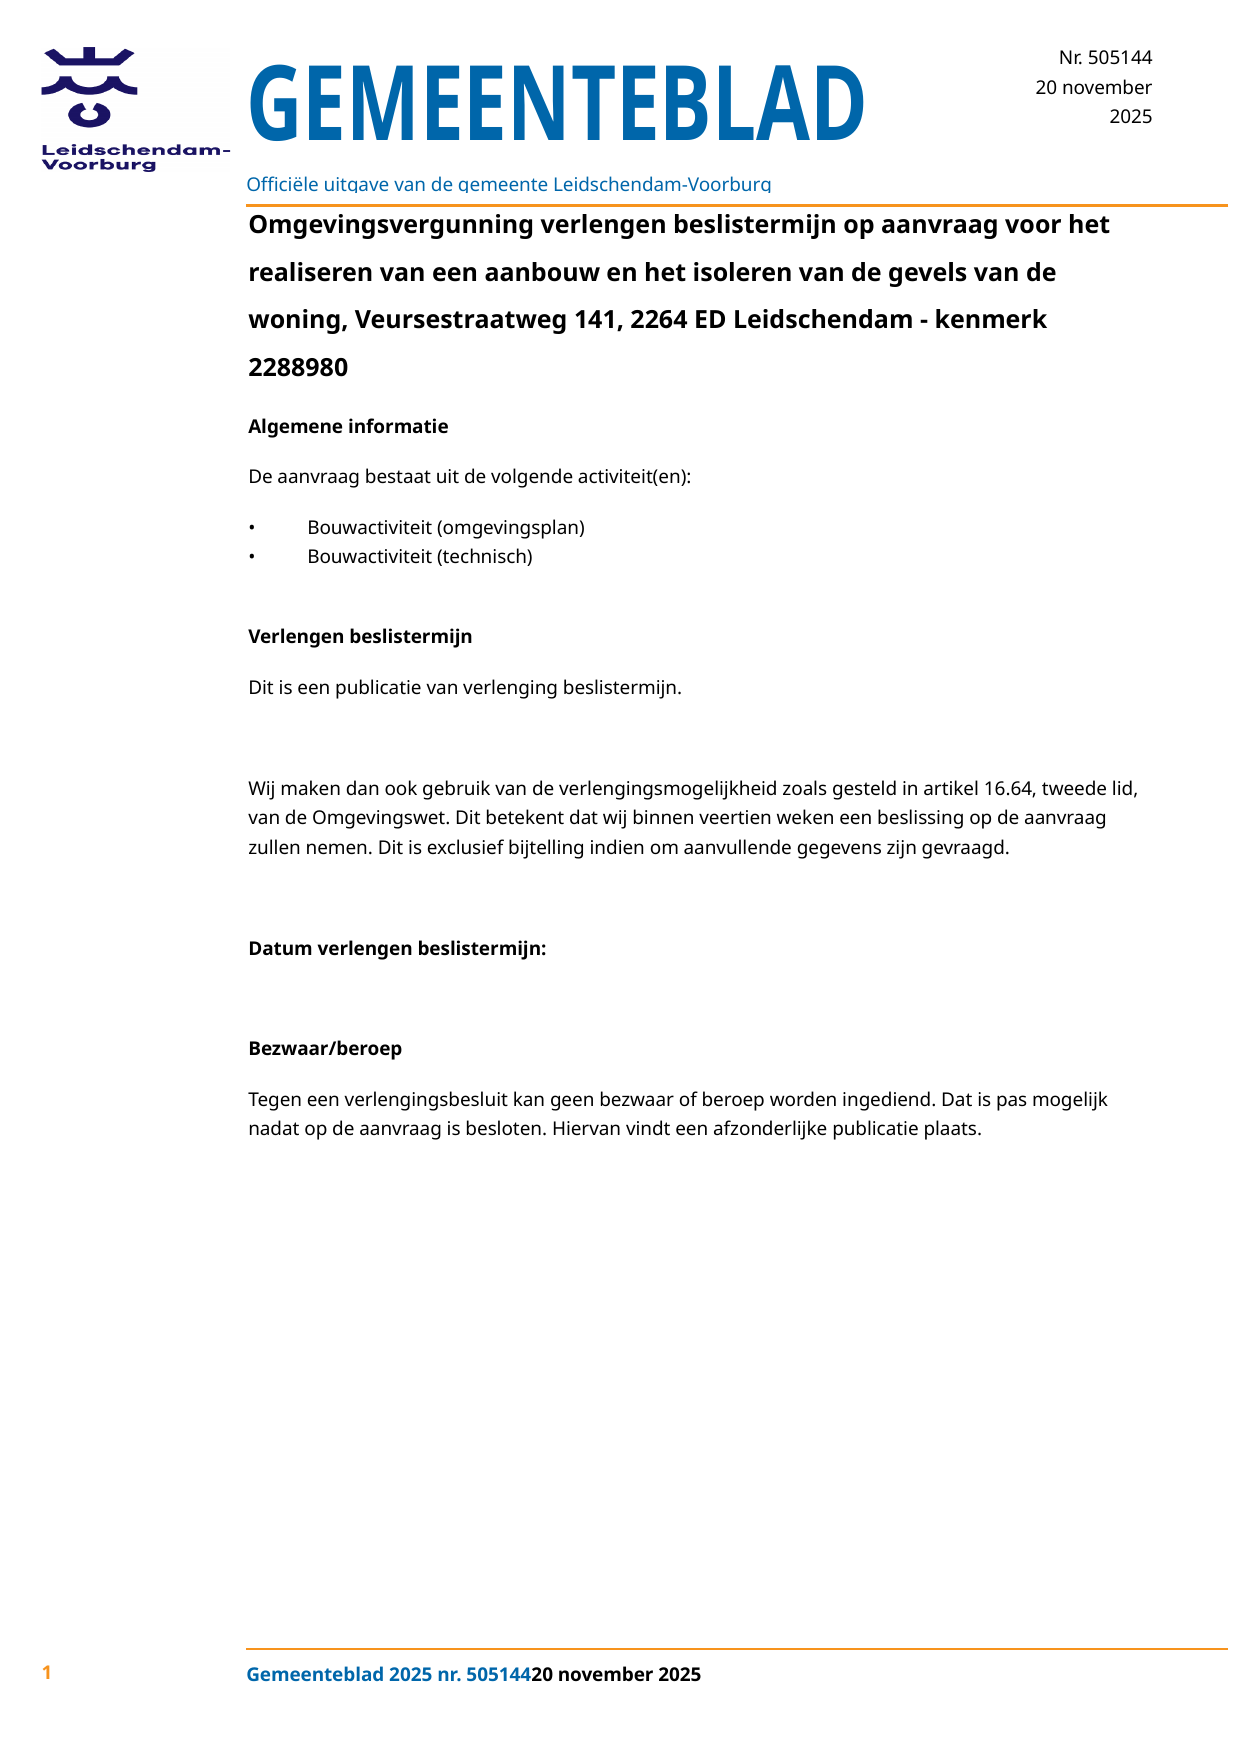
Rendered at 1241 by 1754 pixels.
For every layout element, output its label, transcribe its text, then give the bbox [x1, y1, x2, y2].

text Dit is een publicatie van verlenging beslistermijn. [248, 674, 1152, 700]
text De aanvraag bestaat uit de volgende activiteit(en): [248, 463, 1152, 489]
list Bouwactiviteit (omgevingsplan) [248, 514, 1152, 540]
text Verlengen beslistermijn [248, 623, 1152, 649]
text Datum verlengen beslistermijn: [248, 935, 1152, 961]
text Wij maken dan ook gebruik van de verlengingsmogelijkheid zoals gesteld in artikel 16.64, tweede lid, van de Omgevingswet. Dit betekent dat wij binnen veertien weken een beslissing op de aanvraag zullen nemen. Dit is exclusief bijtelling indien om aanvullende gegevens zijn gevraagd. [248, 775, 1152, 860]
text Tegen een verlengingsbesluit kan geen bezwaar of beroep worden ingediend. Dat is pas mogelijk nadat op de aanvraag is besloten. Hiervan vindt een afzonderlijke publicatie plaats. [248, 1086, 1152, 1141]
picture [41, 47, 231, 172]
text Omgevingsvergunning verlengen beslistermijn op aanvraag voor het realiseren van een aanbouw en het isoleren van de gevels van de woning, Veursestraatweg 141, 2264 ED Leidschendam - kenmerk 2288980 [248, 207, 1152, 384]
list Bouwactiviteit (technisch) [248, 543, 1152, 569]
text Bezwaar/beroep [248, 1036, 1152, 1061]
text Algemene informatie [248, 413, 1152, 439]
